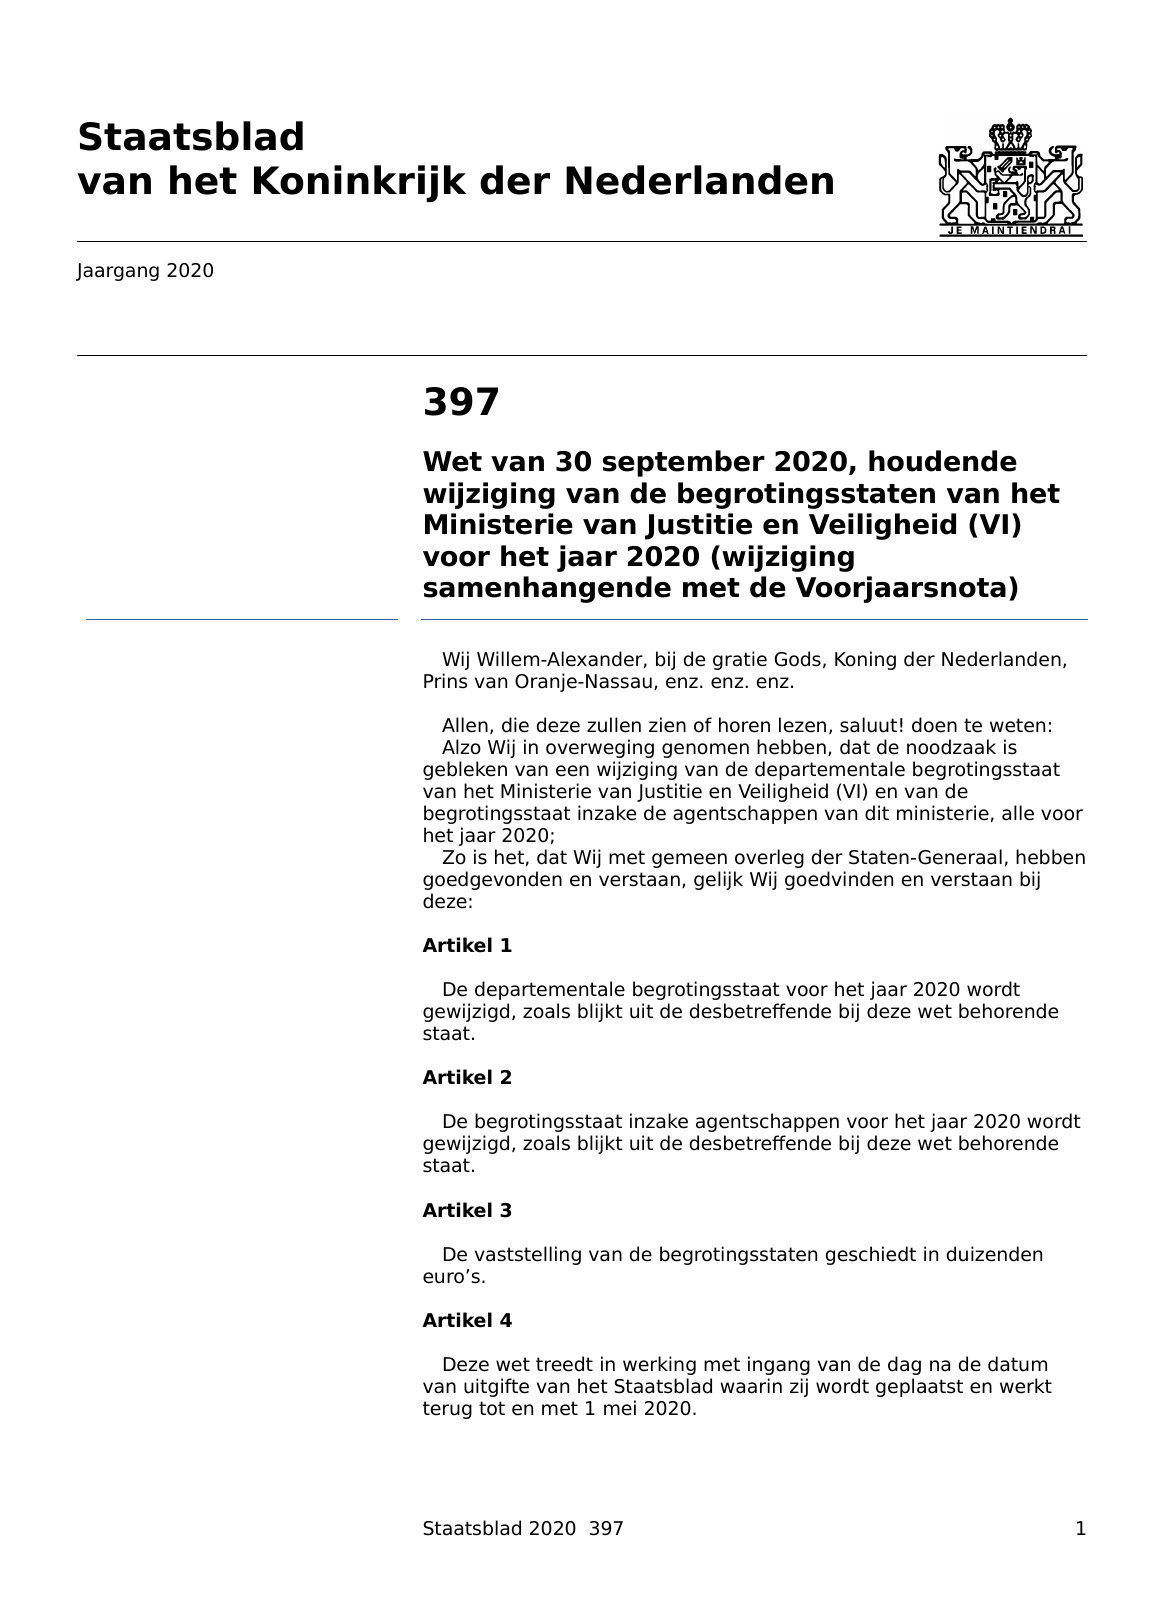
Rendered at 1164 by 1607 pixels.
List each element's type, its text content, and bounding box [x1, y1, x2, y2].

text Allen, die deze zullen zien of horen lezen, saluut! doen te weten: [422, 715, 1087, 737]
text Wij Willem-Alexander, bij de gratie Gods, Koning der Nederlanden, Prins van Oranje-Nassau, enz. enz. enz. [422, 649, 1087, 693]
text De vaststelling van de begrotingsstaten geschiedt in duizenden euro’s. [422, 1244, 1087, 1288]
subtitle Artikel 1 [422, 935, 1087, 957]
text Alzo Wij in overweging genomen hebben, dat de noodzaak is gebleken van een wijziging van de departementale begrotingsstaat van het Ministerie van Justitie en Veiligheid (VI) en van de begrotingsstaat inzake de agentschappen van dit ministerie, alle voor het jaar 2020; [422, 737, 1087, 847]
subtitle Artikel 3 [422, 1199, 1087, 1221]
table_cell Jaargang 2020 [77, 242, 1087, 355]
table_header [886, 100, 1087, 241]
text Deze wet treedt in werking met ingang van de dag na de datum van uitgifte van het Staatsblad waarin zij wordt geplaatst en werkt terug tot en met 1 mei 2020. [422, 1354, 1087, 1420]
picture [936, 115, 1087, 240]
table_header Staatsblad van het Koninkrijk der Nederlanden [77, 100, 886, 241]
text De begrotingsstaat inzake agentschappen voor het jaar 2020 wordt gewijzigd, zoals blijkt uit de desbetreffende bij deze wet behorende staat. [422, 1111, 1087, 1177]
subtitle Artikel 4 [422, 1310, 1087, 1332]
text Zo is het, dat Wij met gemeen overleg der Staten-Generaal, hebben goedgevonden en verstaan, gelijk Wij goedvinden en verstaan bij deze: [422, 847, 1087, 913]
subtitle Artikel 2 [422, 1067, 1087, 1089]
subtitle 397 [422, 381, 1087, 424]
text Wet van 30 september 2020, houdende wijziging van de begrotingsstaten van het Ministerie van Justitie en Veiligheid (VI) voor het jaar 2020 (wijziging samenhangende met de Voorjaarsnota) [422, 447, 1087, 604]
text De departementale begrotingsstaat voor het jaar 2020 wordt gewijzigd, zoals blijkt uit de desbetreffende bij deze wet behorende staat. [422, 979, 1087, 1045]
